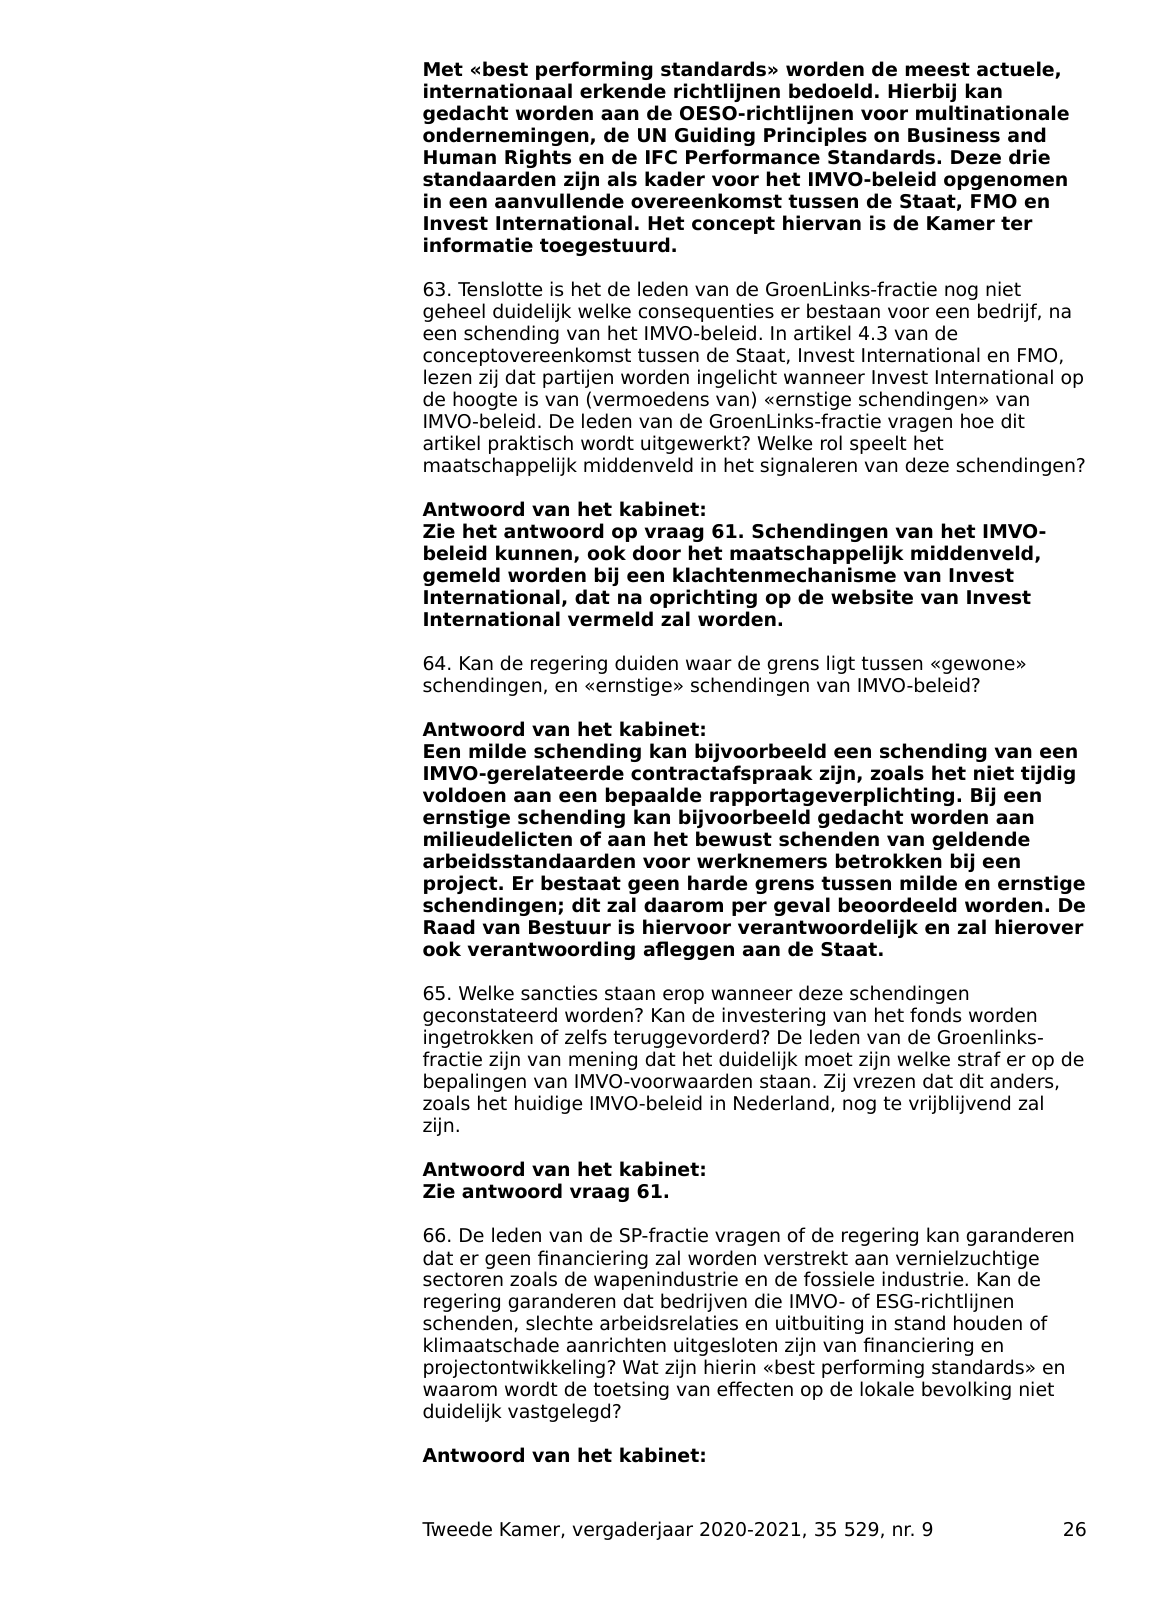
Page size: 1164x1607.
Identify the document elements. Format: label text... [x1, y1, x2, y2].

text Zie het antwoord op vraag 61. Schendingen van het IMVO-beleid kunnen, ook door het maatschappelijk middenveld, gemeld worden bij een klachtenmechanisme van Invest International, dat na oprichting op de website van Invest International vermeld zal worden. [422, 521, 1087, 631]
text Zie antwoord vraag 61. [422, 1181, 1087, 1203]
text 64. Kan de regering duiden waar de grens ligt tussen «gewone» schendingen, en «ernstige» schendingen van IMVO-beleid? [422, 653, 1087, 697]
text Antwoord van het kabinet: [422, 1445, 1087, 1467]
text Antwoord van het kabinet: [422, 719, 1087, 741]
text Antwoord van het kabinet: [422, 1159, 1087, 1181]
text 65. Welke sancties staan erop wanneer deze schendingen geconstateerd worden? Kan de investering van het fonds worden ingetrokken of zelfs teruggevorderd? De leden van de Groenlinks-fractie zijn van mening dat het duidelijk moet zijn welke straf er op de bepalingen van IMVO-voorwaarden staan. Zij vrezen dat dit anders, zoals het huidige IMVO-beleid in Nederland, nog te vrijblijvend zal zijn. [422, 983, 1087, 1137]
text 66. De leden van de SP-fractie vragen of de regering kan garanderen dat er geen financiering zal worden verstrekt aan vernielzuchtige sectoren zoals de wapenindustrie en de fossiele industrie. Kan de regering garanderen dat bedrijven die IMVO- of ESG-richtlijnen schenden, slechte arbeidsrelaties en uitbuiting in stand houden of klimaatschade aanrichten uitgesloten zijn van financiering en projectontwikkeling? Wat zijn hierin «best performing standards» en waarom wordt de toetsing van effecten op de lokale bevolking niet duidelijk vastgelegd? [422, 1225, 1087, 1423]
text Een milde schending kan bijvoorbeeld een schending van een IMVO-gerelateerde contractafspraak zijn, zoals het niet tijdig voldoen aan een bepaalde rapportageverplichting. Bij een ernstige schending kan bijvoorbeeld gedacht worden aan milieudelicten of aan het bewust schenden van geldende arbeidsstandaarden voor werknemers betrokken bij een project. Er bestaat geen harde grens tussen milde en ernstige schendingen; dit zal daarom per geval beoordeeld worden. De Raad van Bestuur is hiervoor verantwoordelijk en zal hierover ook verantwoording afleggen aan de Staat. [422, 741, 1087, 961]
text Antwoord van het kabinet: [422, 499, 1087, 521]
text Met «best performing standards» worden de meest actuele, internationaal erkende richtlijnen bedoeld. Hierbij kan gedacht worden aan de OESO-richtlijnen voor multinationale ondernemingen, de UN Guiding Principles on Business and Human Rights en de IFC Performance Standards. Deze drie standaarden zijn als kader voor het IMVO-beleid opgenomen in een aanvullende overeenkomst tussen de Staat, FMO en Invest International. Het concept hiervan is de Kamer ter informatie toegestuurd. [422, 59, 1087, 257]
text 63. Tenslotte is het de leden van de GroenLinks-fractie nog niet geheel duidelijk welke consequenties er bestaan voor een bedrijf, na een schending van het IMVO-beleid. In artikel 4.3 van de conceptovereenkomst tussen de Staat, Invest International en FMO, lezen zij dat partijen worden ingelicht wanneer Invest International op de hoogte is van (vermoedens van) «ernstige schendingen» van IMVO-beleid. De leden van de GroenLinks-fractie vragen hoe dit artikel praktisch wordt uitgewerkt? Welke rol speelt het maatschappelijk middenveld in het signaleren van deze schendingen? [422, 279, 1087, 477]
